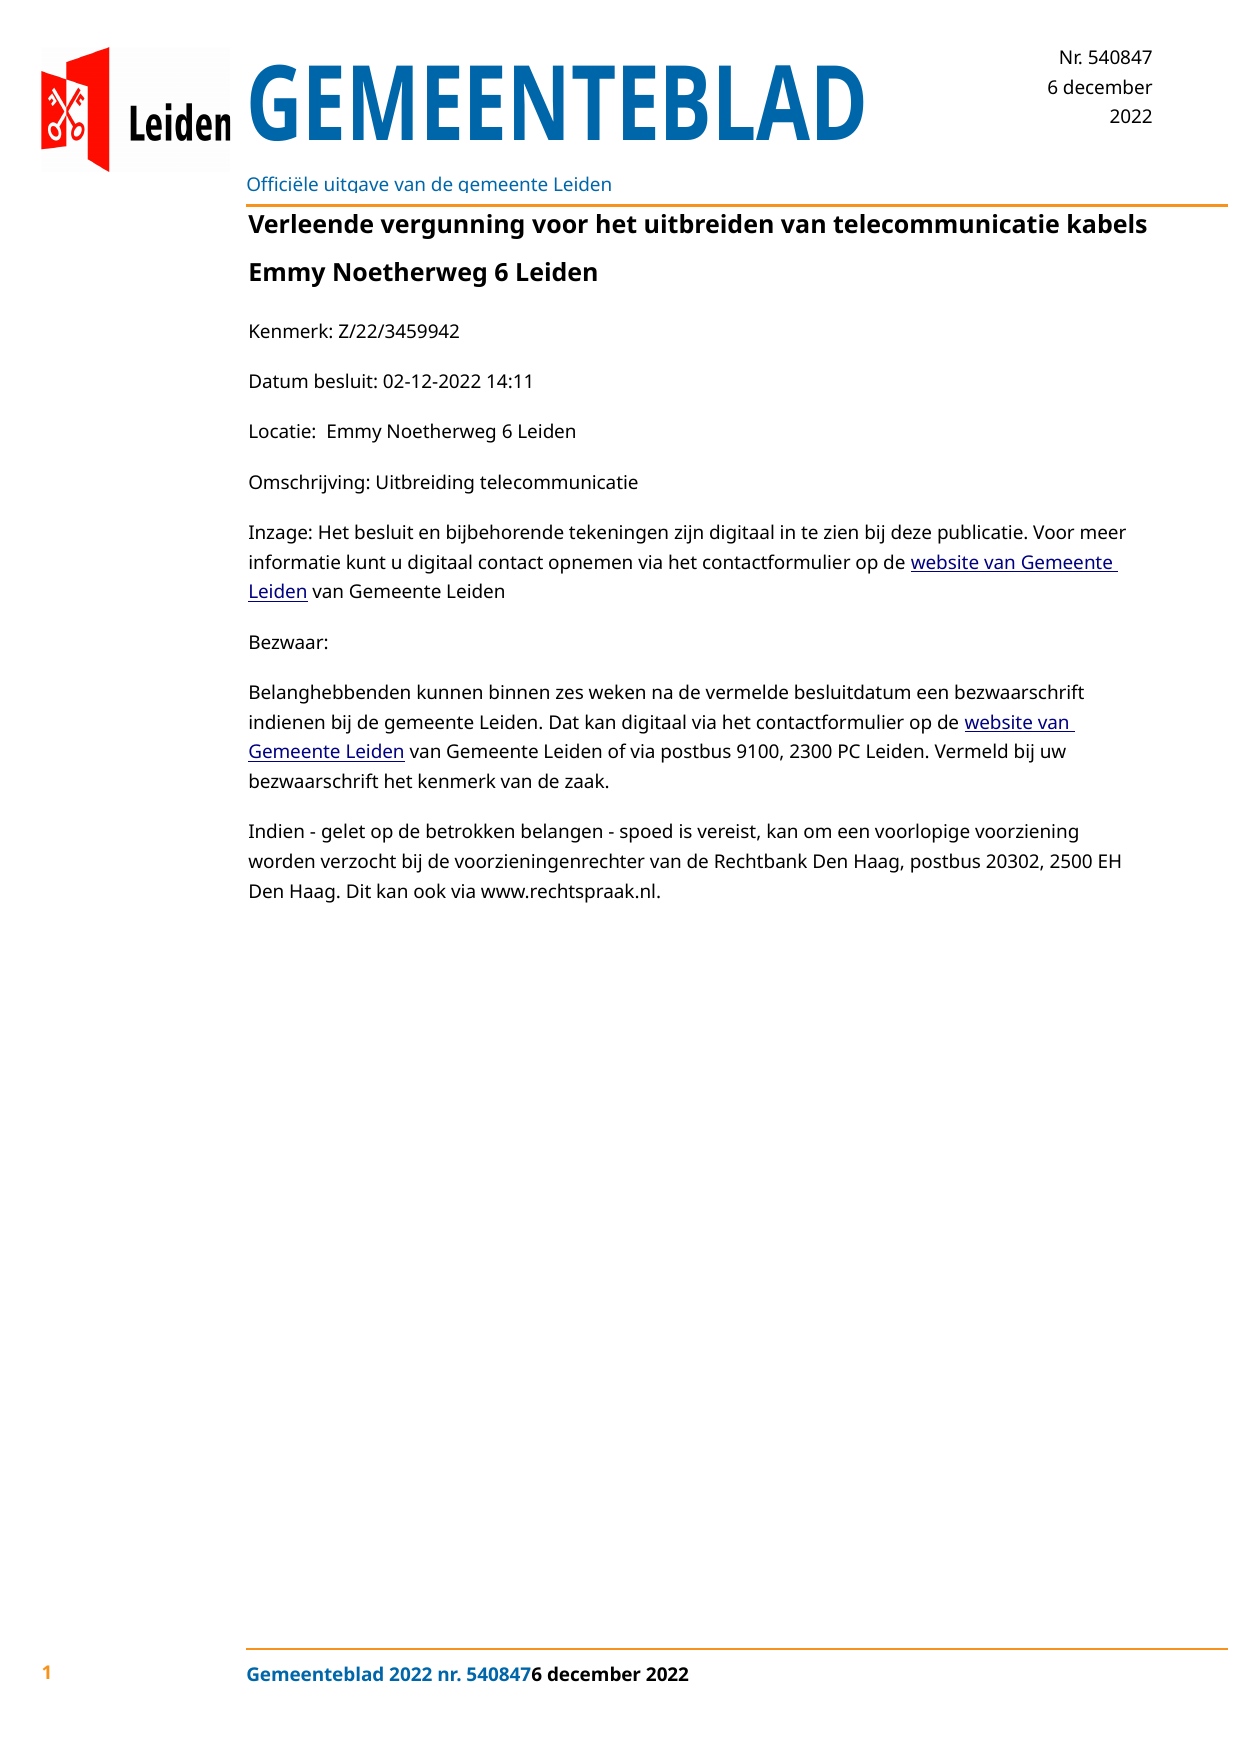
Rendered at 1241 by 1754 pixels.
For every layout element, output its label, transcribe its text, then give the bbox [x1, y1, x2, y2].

text Kenmerk: Z/22/3459942 [248, 318, 1152, 344]
picture [41, 47, 231, 172]
text Locatie: Emmy Noetherweg 6 Leiden [248, 419, 1152, 444]
text Datum besluit: 02-12-2022 14:11 [248, 368, 1152, 394]
text Belanghebbenden kunnen binnen zes weken na de vermelde besluitdatum een bezwaarschrift indienen bij de gemeente Leiden. Dat kan digitaal via het contactformulier op de website van Gemeente Leiden van Gemeente Leiden of via postbus 9100, 2300 PC Leiden. Vermeld bij uw bezwaarschrift het kenmerk van de zaak. [248, 679, 1152, 794]
text Verleende vergunning voor het uitbreiden van telecommunicatie kabels Emmy Noetherweg 6 Leiden [248, 207, 1152, 288]
text Inzage: Het besluit en bijbehorende tekeningen zijn digitaal in te zien bij deze publicatie. Voor meer informatie kunt u digitaal contact opnemen via het contactformulier op de website van Gemeente Leiden van Gemeente Leiden [248, 519, 1152, 604]
text Bezwaar: [248, 629, 1152, 655]
text Indien - gelet op de betrokken belangen - spoed is vereist, kan om een voorlopige voorziening worden verzocht bij de voorzieningenrechter van de Rechtbank Den Haag, postbus 20302, 2500 EH Den Haag. Dit kan ook via www.rechtspraak.nl. [248, 819, 1152, 904]
text Omschrijving: Uitbreiding telecommunicatie [248, 469, 1152, 495]
